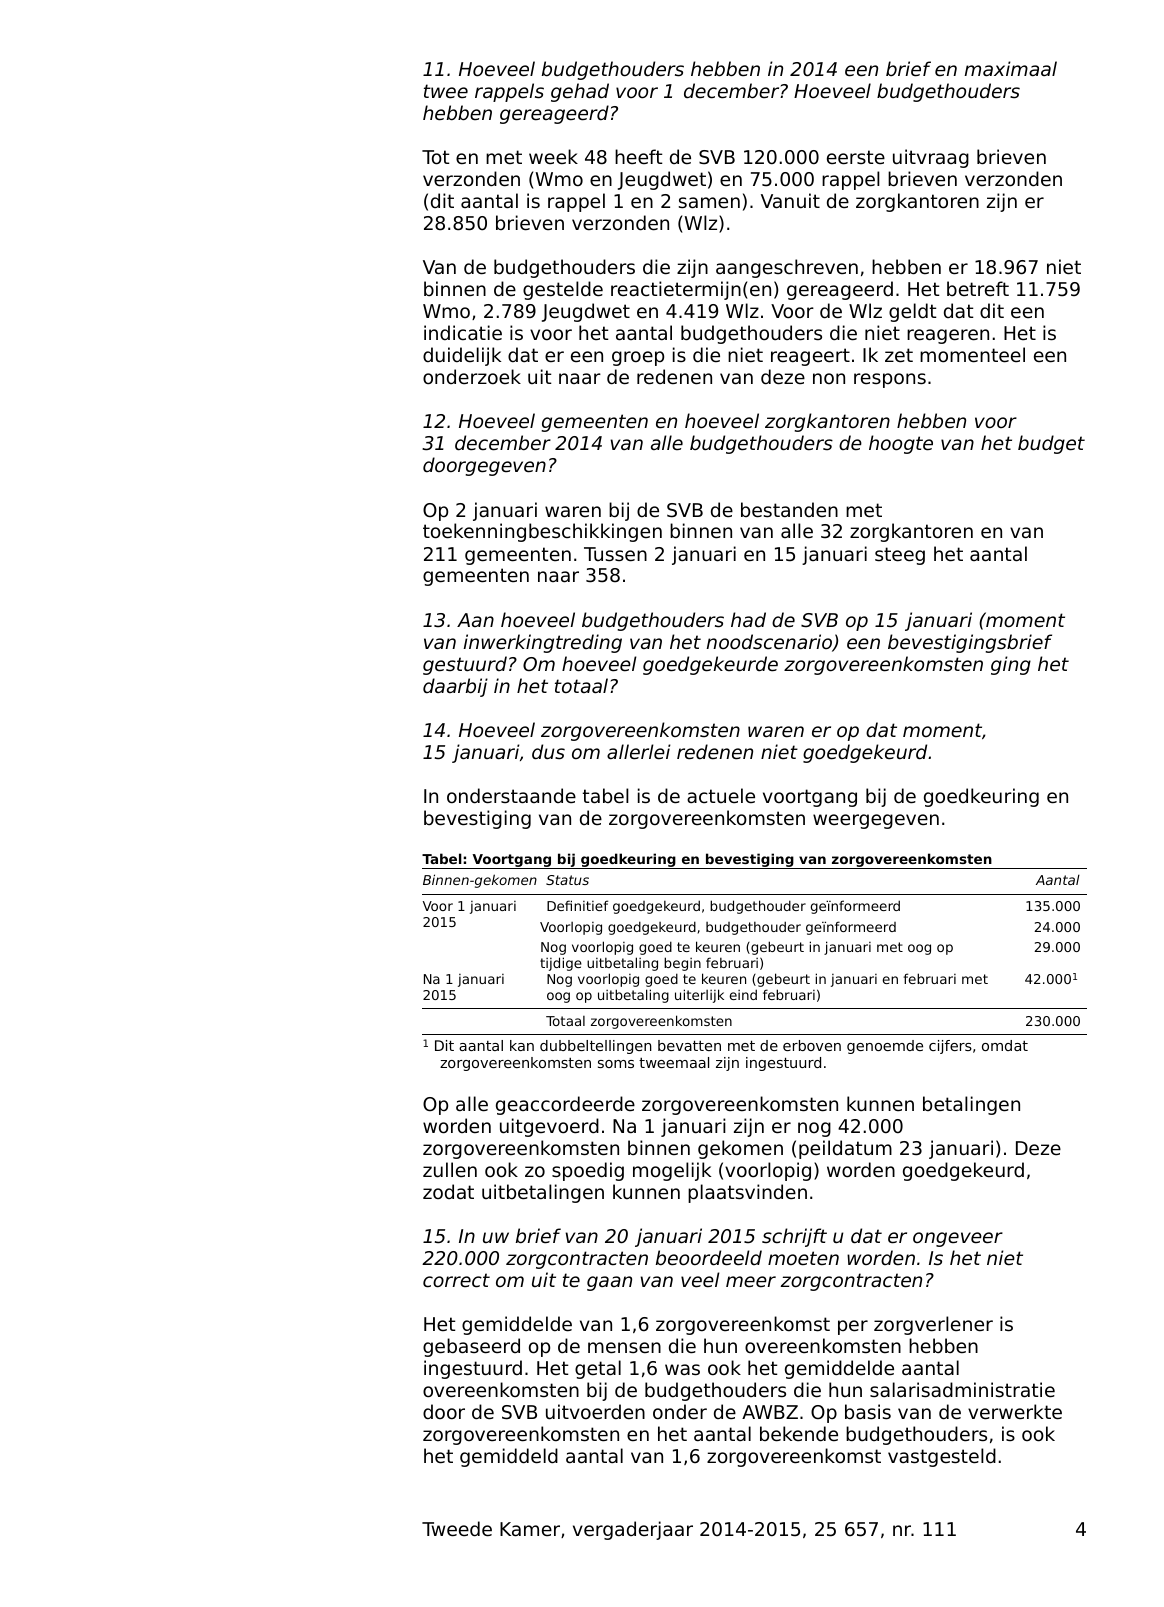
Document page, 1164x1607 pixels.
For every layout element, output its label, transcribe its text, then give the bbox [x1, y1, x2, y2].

text Tot en met week 48 heeft de SVB 120.000 eerste uitvraag brieven verzonden (Wmo en Jeugdwet) en 75.000 rappel brieven verzonden (dit aantal is rappel 1 en 2 samen). Vanuit de zorgkantoren zijn er 28.850 brieven verzonden (Wlz). [422, 147, 1087, 235]
subtitle 13. Aan hoeveel budgethouders had de SVB op 15 januari (moment van inwerkingtreding van het noodscenario) een bevestigingsbrief gestuurd? Om hoeveel goedgekeurde zorgovereenkomsten ging het daarbij in het totaal? [422, 609, 1087, 697]
table_cell 135.000 [998, 895, 1087, 915]
table_cell Aantal [998, 869, 1087, 893]
subtitle 11. Hoeveel budgethouders hebben in 2014 een brief en maximaal twee rappels gehad voor 1 december? Hoeveel budgethouders hebben gereageerd? [422, 59, 1087, 125]
table_cell Totaal zorgovereenkomsten [540, 1009, 997, 1034]
subtitle 14. Hoeveel zorgovereenkomsten waren er op dat moment, 15 januari, dus om allerlei redenen niet goedgekeurd. [422, 720, 1087, 764]
table_cell Nog voorlopig goed te keuren (gebeurt in januari en februari met oog op uitbetaling uiterlijk eind februari) [540, 972, 997, 1008]
table_cell 230.000 [998, 1009, 1087, 1034]
subtitle 15. In uw brief van 20 januari 2015 schrijft u dat er ongeveer 220.000 zorgcontracten beoordeeld moeten worden. Is het niet correct om uit te gaan van veel meer zorgcontracten? [422, 1226, 1087, 1292]
table_cell 42.0001 [998, 972, 1087, 1008]
table_cell Nog voorlopig goed te keuren (gebeurt in januari met oog op tijdige uitbetaling begin februari) [540, 935, 997, 972]
subtitle 12. Hoeveel gemeenten en hoeveel zorgkantoren hebben voor 31 december 2014 van alle budgethouders de hoogte van het budget doorgegeven? [422, 411, 1087, 477]
text In onderstaande tabel is de actuele voortgang bij de goedkeuring en bevestiging van de zorgovereenkomsten weergegeven. [422, 786, 1087, 830]
table_cell 24.000 [998, 915, 1087, 935]
text Op alle geaccordeerde zorgovereenkomsten kunnen betalingen worden uitgevoerd. Na 1 januari zijn er nog 42.000 zorgovereenkomsten binnen gekomen (peildatum 23 januari). Deze zullen ook zo spoedig mogelijk (voorlopig) worden goedgekeurd, zodat uitbetalingen kunnen plaatsvinden. [422, 1094, 1087, 1204]
table_cell Binnen-gekomen [422, 869, 540, 893]
table_cell Voorlopig goedgekeurd, budgethouder geïnformeerd [540, 915, 997, 935]
table_cell Status [540, 869, 997, 893]
text Het gemiddelde van 1,6 zorgovereenkomst per zorgverlener is gebaseerd op de mensen die hun overeenkomsten hebben ingestuurd. Het getal 1,6 was ook het gemiddelde aantal overeenkomsten bij de budgethouders die hun salarisadministratie door de SVB uitvoerden onder de AWBZ. Op basis van de verwerkte zorgovereenkomsten en het aantal bekende budgethouders, is ook het gemiddeld aantal van 1,6 zorgovereenkomst vastgesteld. [422, 1314, 1087, 1468]
table_cell 29.000 [998, 935, 1087, 972]
text Van de budgethouders die zijn aangeschreven, hebben er 18.967 niet binnen de gestelde reactietermijn(en) gereageerd. Het betreft 11.759 Wmo, 2.789 Jeugdwet en 4.419 Wlz. Voor de Wlz geldt dat dit een indicatie is voor het aantal budgethouders die niet reageren. Het is duidelijk dat er een groep is die niet reageert. Ik zet momenteel een onderzoek uit naar de redenen van deze non respons. [422, 257, 1087, 389]
table_header Tabel: Voortgang bij goedkeuring en bevestiging van zorgovereenkomsten [422, 852, 1087, 867]
table_cell Na 1 januari 2015 [422, 972, 540, 1008]
table_cell Definitief goedgekeurd, budgethouder geïnformeerd [540, 895, 997, 915]
table_cell [422, 1009, 540, 1034]
text Op 2 januari waren bij de SVB de bestanden met toekenningbeschikkingen binnen van alle 32 zorgkantoren en van 211 gemeenten. Tussen 2 januari en 15 januari steeg het aantal gemeenten naar 358. [422, 499, 1087, 587]
table_cell 1 Dit aantal kan dubbeltellingen bevatten met de erboven genoemde cijfers, omdat zorgovereenkomsten soms tweemaal zijn ingestuurd. [422, 1035, 1087, 1072]
table_cell Voor 1 januari 2015 [422, 895, 540, 972]
